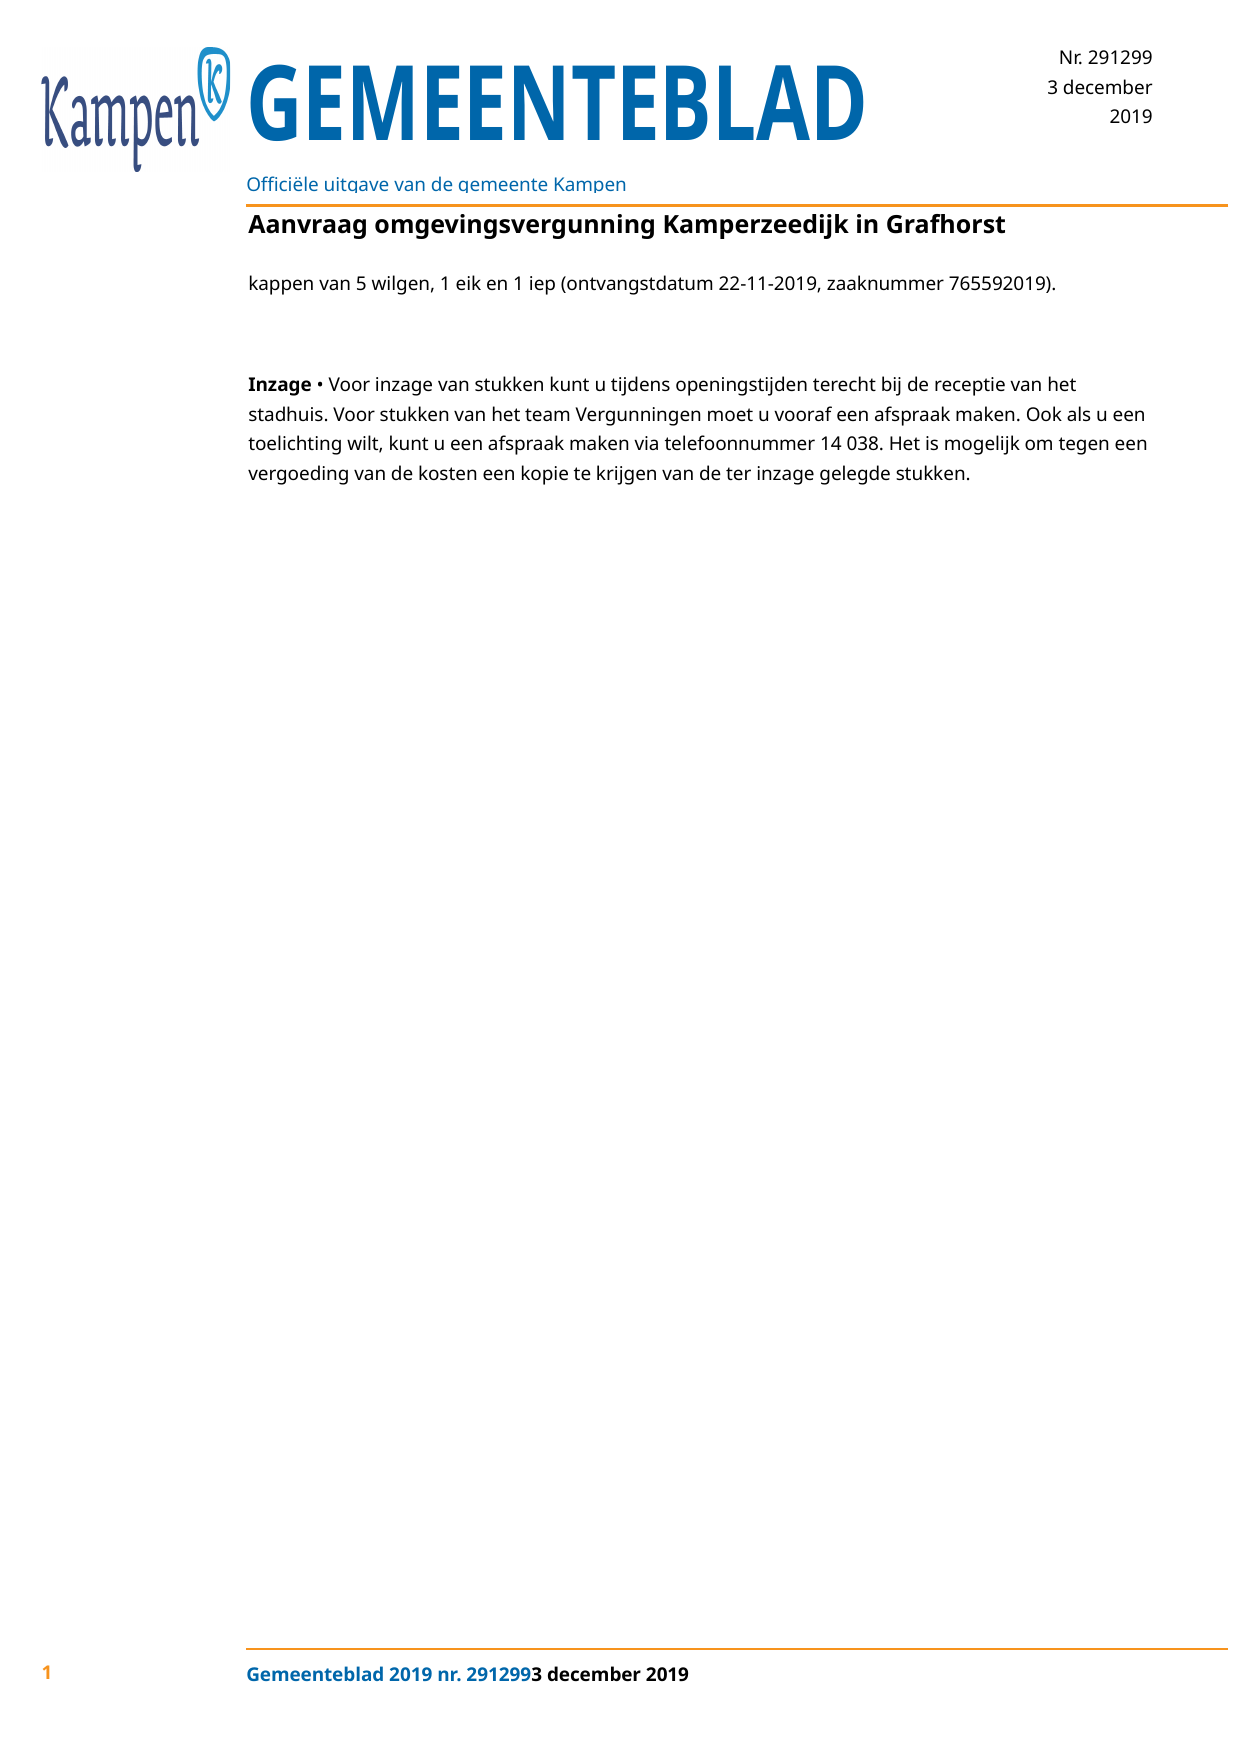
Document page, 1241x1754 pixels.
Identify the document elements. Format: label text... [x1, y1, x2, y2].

text kappen van 5 wilgen, 1 eik en 1 iep (ontvangstdatum 22-11-2019, zaaknummer 765592019). [248, 270, 1152, 296]
text Aanvraag omgevingsvergunning Kamperzeedijk in Grafhorst [248, 207, 1152, 241]
picture [41, 47, 231, 172]
text Inzage • Voor inzage van stukken kunt u tijdens openingstijden terecht bij de receptie van het stadhuis. Voor stukken van het team Vergunningen moet u vooraf een afspraak maken. Ook als u een toelichting wilt, kunt u een afspraak maken via telefoonnummer 14 038. Het is mogelijk om tegen een vergoeding van de kosten een kopie te krijgen van de ter inzage gelegde stukken. [248, 371, 1152, 486]
